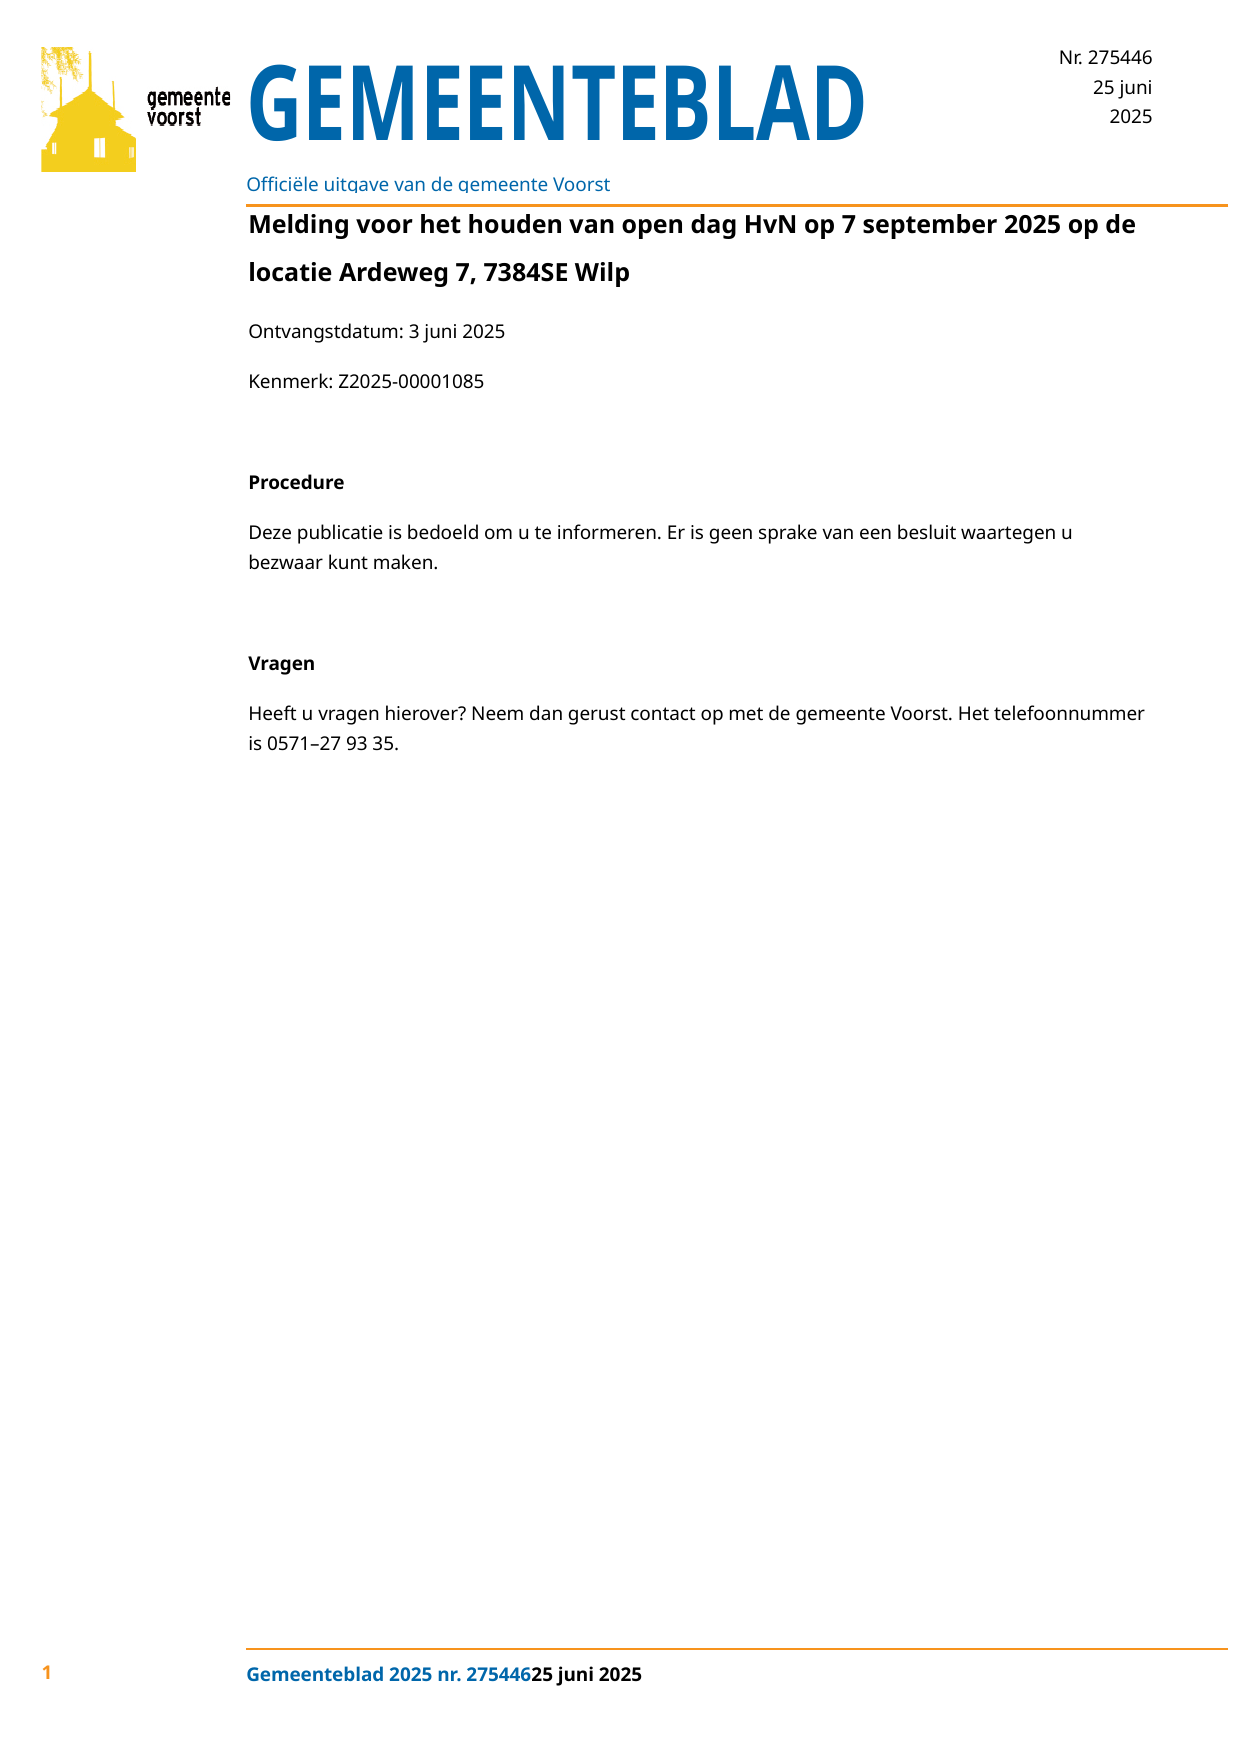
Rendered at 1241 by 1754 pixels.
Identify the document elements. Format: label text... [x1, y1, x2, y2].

text Deze publicatie is bedoeld om u te informeren. Er is geen sprake van een besluit waartegen u bezwaar kunt maken. [248, 519, 1152, 575]
text Kenmerk: Z2025-00001085 [248, 368, 1152, 394]
text Heeft u vragen hierover? Neem dan gerust contact op met de gemeente Voorst. Het telefoonnummer is 0571–27 93 35. [248, 700, 1152, 756]
text Melding voor het houden van open dag HvN op 7 september 2025 op de locatie Ardeweg 7, 7384SE Wilp [248, 207, 1152, 288]
text Ontvangstdatum: 3 juni 2025 [248, 318, 1152, 344]
text Procedure [248, 469, 1152, 495]
text Vragen [248, 650, 1152, 676]
picture [41, 47, 231, 172]
